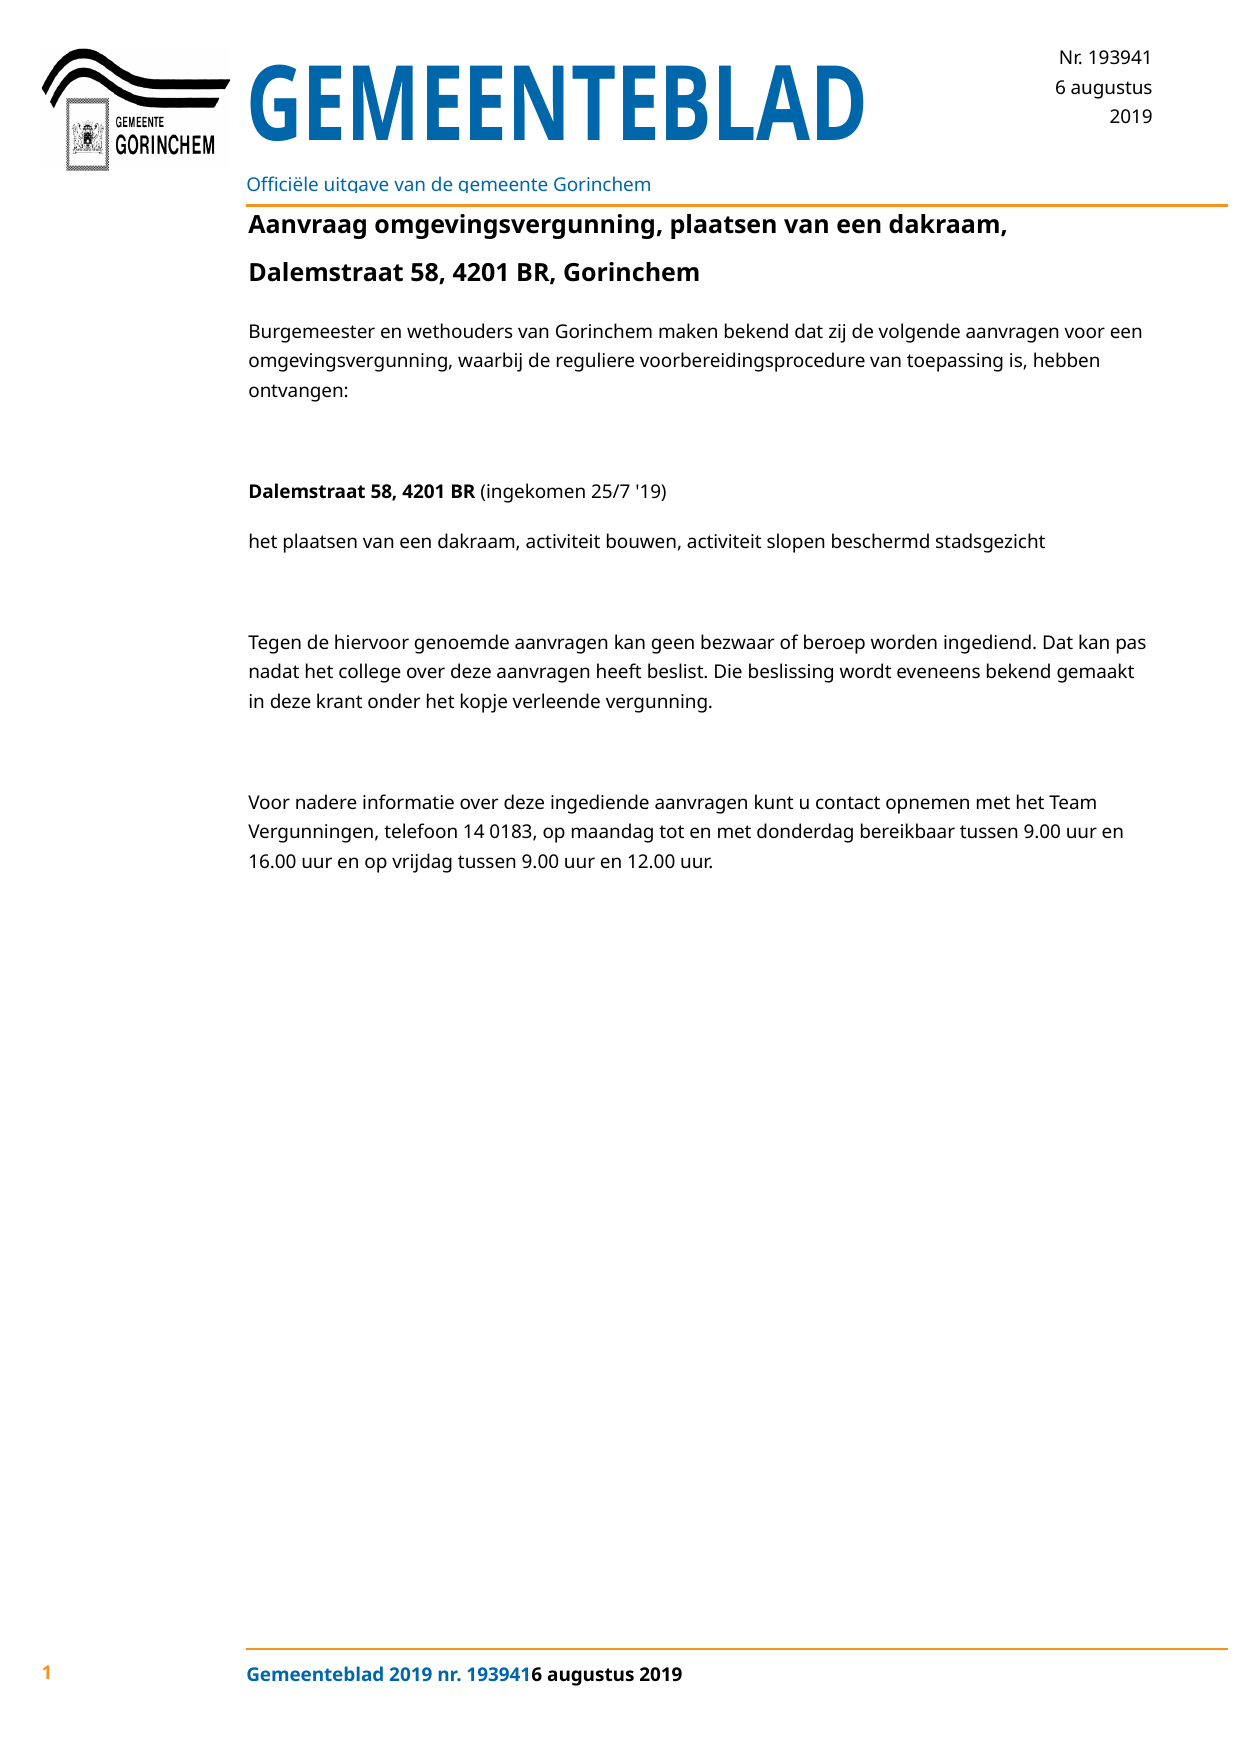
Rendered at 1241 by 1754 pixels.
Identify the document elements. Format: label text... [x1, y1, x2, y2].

text Tegen de hiervoor genoemde aanvragen kan geen bezwaar of beroep worden ingediend. Dat kan pas nadat het college over deze aanvragen heeft beslist. Die beslissing wordt eveneens bekend gemaakt in deze krant onder het kopje verleende vergunning. [248, 629, 1152, 714]
text Aanvraag omgevingsvergunning, plaatsen van een dakraam, Dalemstraat 58, 4201 BR, Gorinchem [248, 207, 1152, 288]
text het plaatsen van een dakraam, activiteit bouwen, activiteit slopen beschermd stadsgezicht [248, 528, 1152, 554]
text Voor nadere informatie over deze ingediende aanvragen kunt u contact opnemen met het Team Vergunningen, telefoon 14 0183, op maandag tot en met donderdag bereikbaar tussen 9.00 uur en 16.00 uur en op vrijdag tussen 9.00 uur en 12.00 uur. [248, 789, 1152, 874]
text Burgemeester en wethouders van Gorinchem maken bekend dat zij de volgende aanvragen voor een omgevingsvergunning, waarbij de reguliere voorbereidingsprocedure van toepassing is, hebben ontvangen: [248, 318, 1152, 403]
text Dalemstraat 58, 4201 BR (ingekomen 25/7 '19) [248, 478, 1152, 504]
picture [41, 47, 231, 172]
